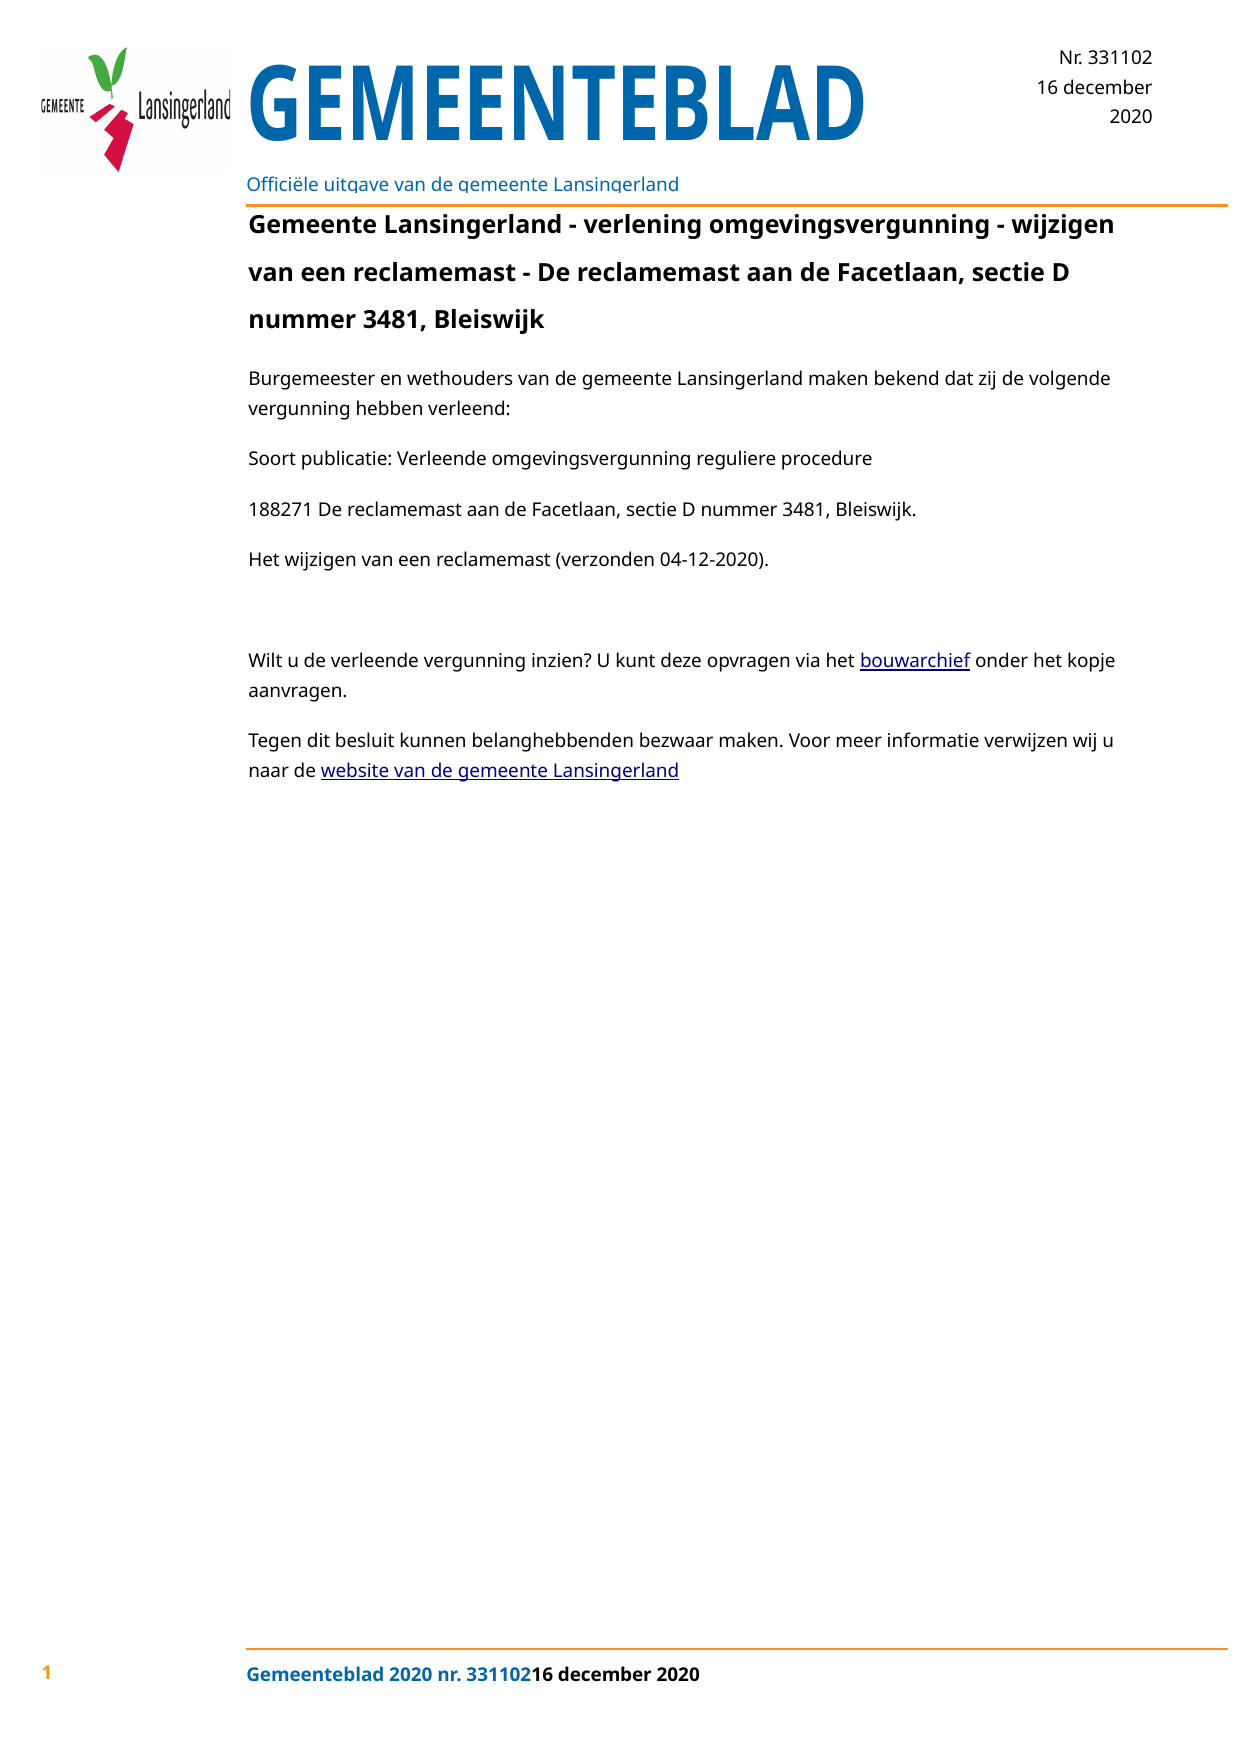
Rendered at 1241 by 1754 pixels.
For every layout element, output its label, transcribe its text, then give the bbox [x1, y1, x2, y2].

text Gemeente Lansingerland - verlening omgevingsvergunning - wijzigen van een reclamemast - De reclamemast aan de Facetlaan, sectie D nummer 3481, Bleiswijk [248, 207, 1152, 336]
text Burgemeester en wethouders van de gemeente Lansingerland maken bekend dat zij de volgende vergunning hebben verleend: [248, 366, 1152, 421]
text Soort publicatie: Verleende omgevingsvergunning reguliere procedure [248, 446, 1152, 471]
text 188271 De reclamemast aan de Facetlaan, sectie D nummer 3481, Bleiswijk. [248, 496, 1152, 522]
picture [41, 47, 231, 172]
text Tegen dit besluit kunnen belanghebbenden bezwaar maken. Voor meer informatie verwijzen wij u naar de website van de gemeente Lansingerland [248, 727, 1152, 782]
text Het wijzigen van een reclamemast (verzonden 04-12-2020). [248, 546, 1152, 572]
text Wilt u de verleende vergunning inzien? U kunt deze opvragen via het bouwarchief onder het kopje aanvragen. [248, 647, 1152, 702]
